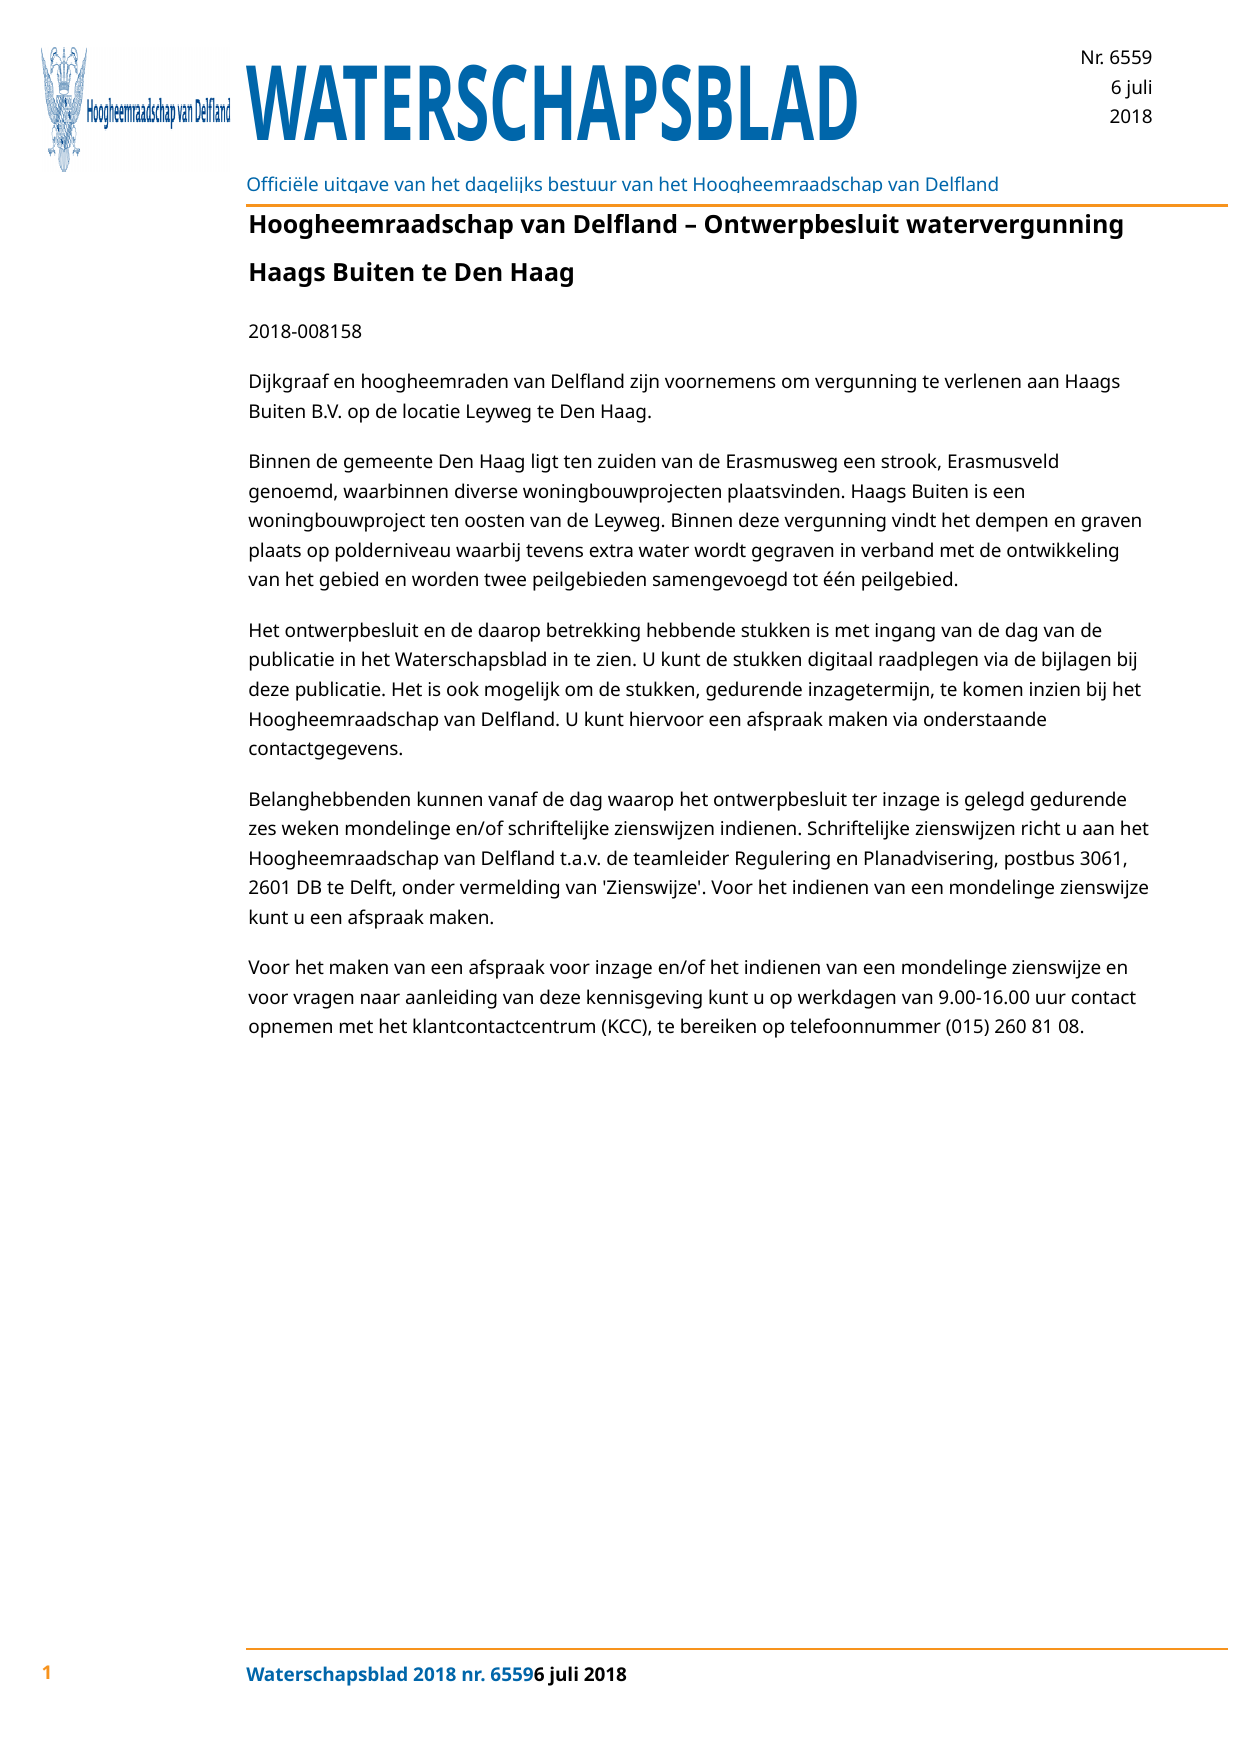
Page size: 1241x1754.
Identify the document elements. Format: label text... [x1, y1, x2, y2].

text 2018-008158 [248, 318, 1152, 344]
text Binnen de gemeente Den Haag ligt ten zuiden van de Erasmusweg een strook, Erasmusveld genoemd, waarbinnen diverse woningbouwprojecten plaatsvinden. Haags Buiten is een woningbouwproject ten oosten van de Leyweg. Binnen deze vergunning vindt het dempen en graven plaats op polderniveau waarbij tevens extra water wordt gegraven in verband met de ontwikkeling van het gebied en worden twee peilgebieden samengevoegd tot één peilgebied. [248, 448, 1152, 592]
picture [41, 47, 231, 172]
text Belanghebbenden kunnen vanaf de dag waarop het ontwerpbesluit ter inzage is gelegd gedurende zes weken mondelinge en/of schriftelijke zienswijzen indienen. Schriftelijke zienswijzen richt u aan het Hoogheemraadschap van Delfland t.a.v. de teamleider Regulering en Planadvisering, postbus 3061, 2601 DB te Delft, onder vermelding van 'Zienswijze'. Voor het indienen van een mondelinge zienswijze kunt u een afspraak maken. [248, 786, 1152, 930]
text Voor het maken van een afspraak voor inzage en/of het indienen van een mondelinge zienswijze en voor vragen naar aanleiding van deze kennisgeving kunt u op werkdagen van 9.00-16.00 uur contact opnemen met het klantcontactcentrum (KCC), te bereiken op telefoonnummer (015) 260 81 08. [248, 954, 1152, 1039]
text Hoogheemraadschap van Delfland – Ontwerpbesluit watervergunning Haags Buiten te Den Haag [248, 207, 1152, 288]
text Dijkgraaf en hoogheemraden van Delfland zijn voornemens om vergunning te verlenen aan Haags Buiten B.V. op de locatie Leyweg te Den Haag. [248, 368, 1152, 424]
text Het ontwerpbesluit en de daarop betrekking hebbende stukken is met ingang van de dag van de publicatie in het Waterschapsblad in te zien. U kunt de stukken digitaal raadplegen via de bijlagen bij deze publicatie. Het is ook mogelijk om de stukken, gedurende inzagetermijn, te komen inzien bij het Hoogheemraadschap van Delfland. U kunt hiervoor een afspraak maken via onderstaande contactgegevens. [248, 617, 1152, 761]
